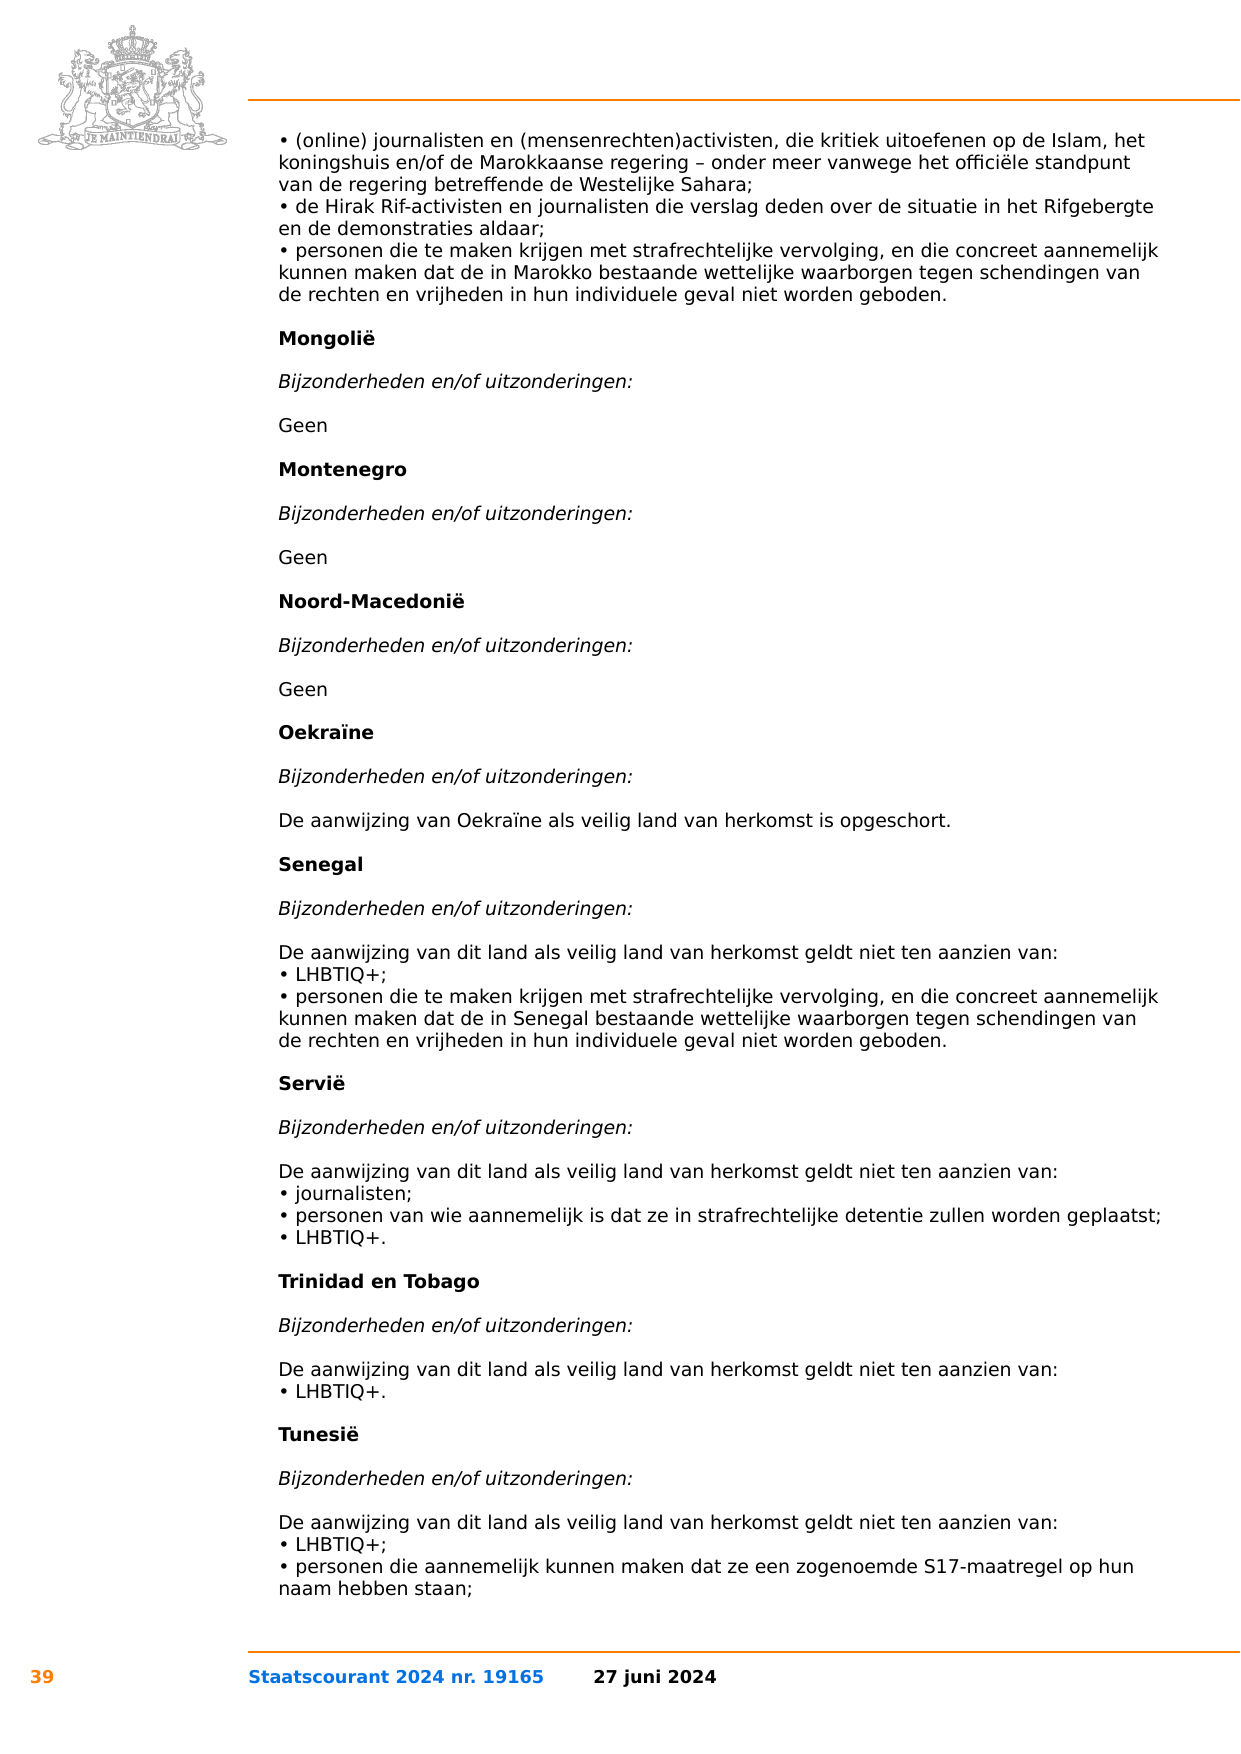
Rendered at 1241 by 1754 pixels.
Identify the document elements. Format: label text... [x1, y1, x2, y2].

text De aanwijzing van dit land als veilig land van herkomst geldt niet ten aanzien van: [278, 1358, 1163, 1381]
subtitle Bijzonderheden en/of uitzonderingen: [278, 1315, 1163, 1337]
text • LHBTIQ+. [278, 1227, 1163, 1249]
text • LHBTIQ+; [278, 1534, 1163, 1556]
subtitle Bijzonderheden en/of uitzonderingen: [278, 1117, 1163, 1139]
text Geen [278, 678, 1163, 700]
text • LHBTIQ+; [278, 963, 1163, 986]
subtitle Senegal [278, 854, 1163, 876]
text • LHBTIQ+. [278, 1381, 1163, 1402]
text De aanwijzing van dit land als veilig land van herkomst geldt niet ten aanzien van: [278, 942, 1163, 963]
picture [38, 25, 227, 150]
text • journalisten; [278, 1183, 1163, 1205]
subtitle Mongolië [278, 328, 1163, 349]
subtitle Trinidad en Tobago [278, 1271, 1163, 1293]
subtitle Noord-Macedonië [278, 591, 1163, 613]
subtitle Bijzonderheden en/of uitzonderingen: [278, 766, 1163, 788]
text • personen die te maken krijgen met strafrechtelijke vervolging, en die concreet aannemelijk kunnen maken dat de in Marokko bestaande wettelijke waarborgen tegen schendingen van de rechten en vrijheden in hun individuele geval niet worden geboden. [278, 240, 1163, 306]
text Geen [278, 415, 1163, 437]
subtitle Bijzonderheden en/of uitzonderingen: [278, 898, 1163, 920]
subtitle Oekraïne [278, 722, 1163, 744]
subtitle Servië [278, 1073, 1163, 1095]
text Geen [278, 547, 1163, 569]
subtitle Bijzonderheden en/of uitzonderingen: [278, 503, 1163, 525]
subtitle Montenegro [278, 459, 1163, 481]
subtitle Bijzonderheden en/of uitzonderingen: [278, 371, 1163, 393]
text • (online) journalisten en (mensenrechten)activisten, die kritiek uitoefenen op de Islam, het koningshuis en/of de Marokkaanse regering – onder meer vanwege het officiële standpunt van de regering betreffende de Westelijke Sahara; [278, 130, 1163, 196]
text De aanwijzing van dit land als veilig land van herkomst geldt niet ten aanzien van: [278, 1512, 1163, 1534]
subtitle Bijzonderheden en/of uitzonderingen: [278, 634, 1163, 657]
subtitle Tunesië [278, 1424, 1163, 1446]
text • personen die aannemelijk kunnen maken dat ze een zogenoemde S17-maatregel op hun naam hebben staan; [278, 1556, 1163, 1600]
text De aanwijzing van Oekraïne als veilig land van herkomst is opgeschort. [278, 810, 1163, 832]
text • personen die te maken krijgen met strafrechtelijke vervolging, en die concreet aannemelijk kunnen maken dat de in Senegal bestaande wettelijke waarborgen tegen schendingen van de rechten en vrijheden in hun individuele geval niet worden geboden. [278, 986, 1163, 1051]
text De aanwijzing van dit land als veilig land van herkomst geldt niet ten aanzien van: [278, 1161, 1163, 1183]
text • personen van wie aannemelijk is dat ze in strafrechtelijke detentie zullen worden geplaatst; [278, 1205, 1163, 1227]
text • de Hirak Rif-activisten en journalisten die verslag deden over de situatie in het Rifgebergte en de demonstraties aldaar; [278, 196, 1163, 240]
subtitle Bijzonderheden en/of uitzonderingen: [278, 1468, 1163, 1490]
